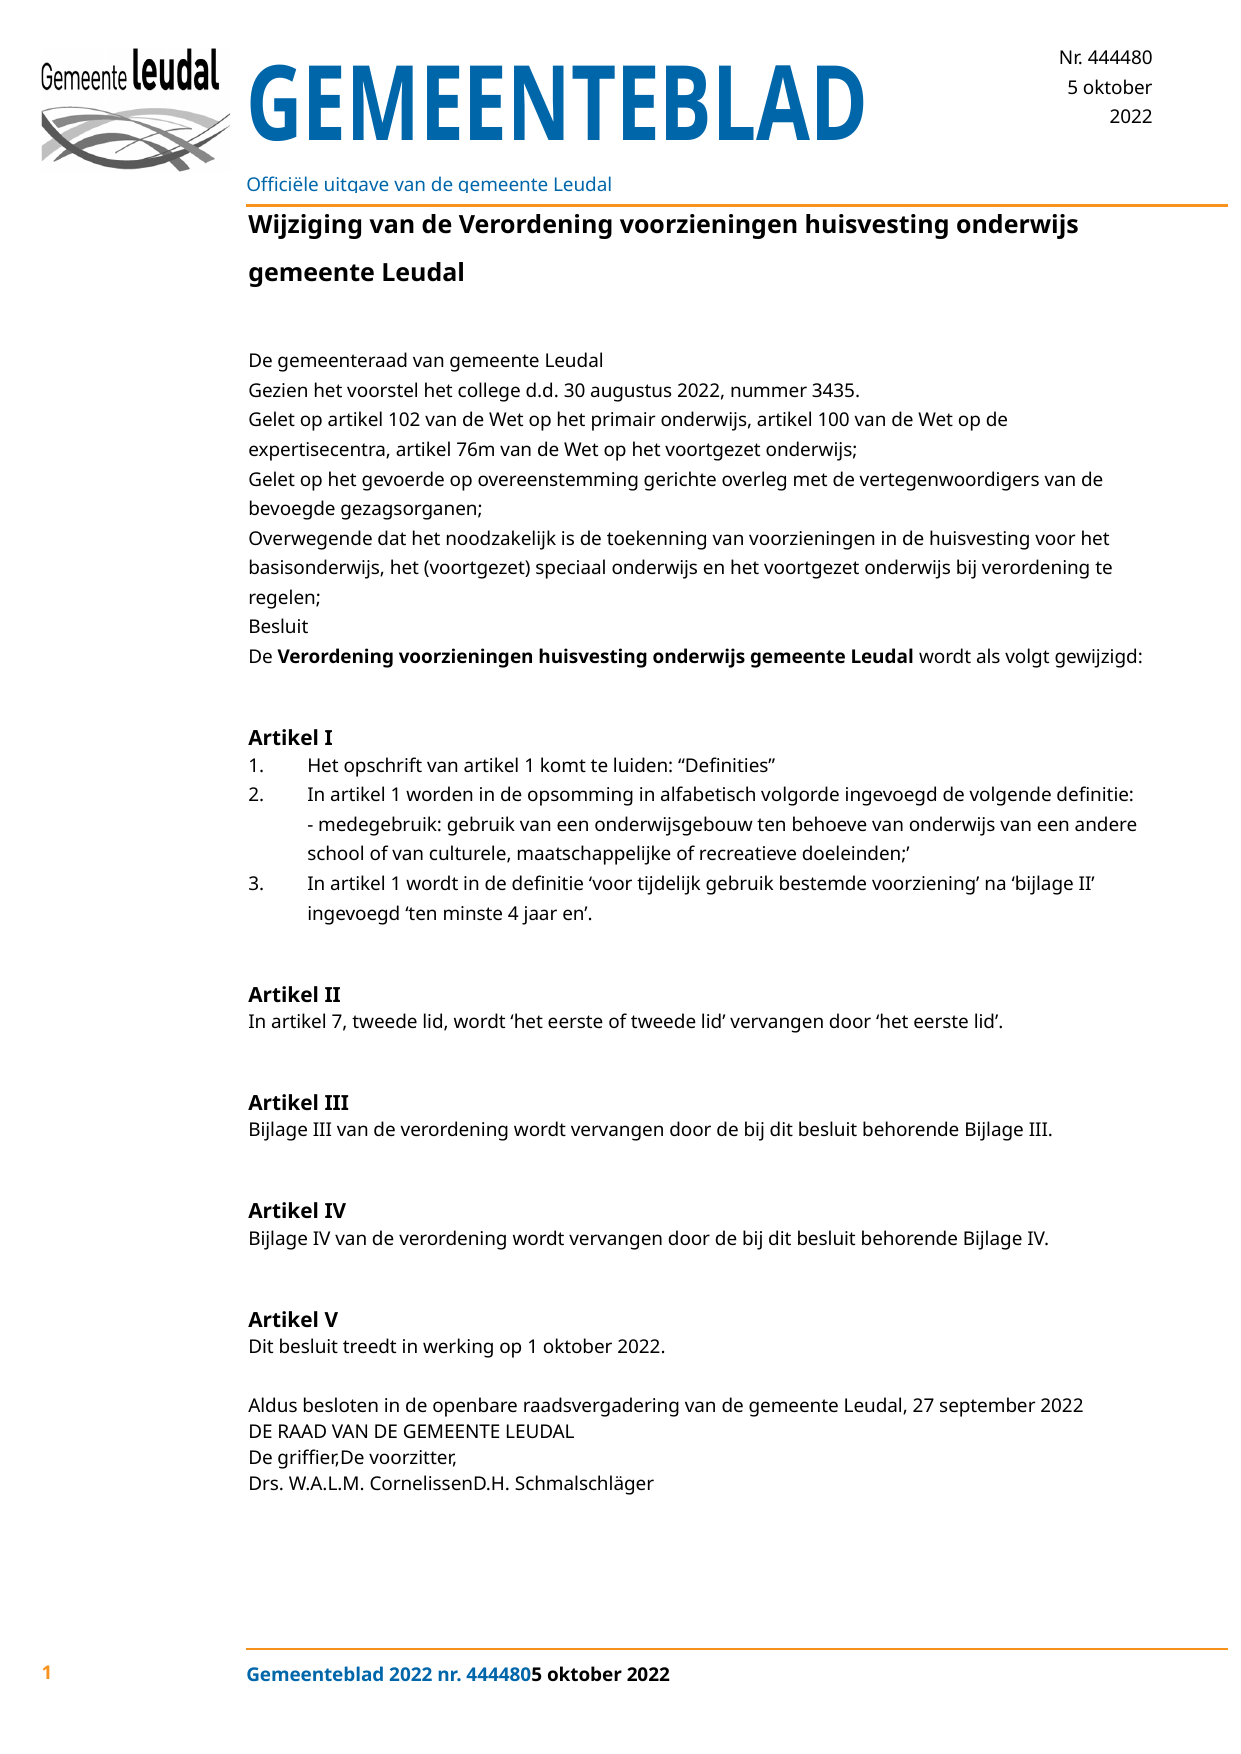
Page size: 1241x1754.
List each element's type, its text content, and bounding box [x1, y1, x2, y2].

text Besluit [248, 614, 1152, 639]
text Dit besluit treedt in werking op 1 oktober 2022. [248, 1333, 1152, 1359]
text Gezien het voorstel het college d.d. 30 augustus 2022, nummer 3435. [248, 377, 1152, 403]
text Bijlage III van de verordening wordt vervangen door de bij dit besluit behorende Bijlage III. [248, 1117, 1152, 1142]
text Gelet op artikel 102 van de Wet op het primair onderwijs, artikel 100 van de Wet op de expertisecentra, artikel 76m van de Wet op het voortgezet onderwijs; [248, 407, 1152, 462]
list Het opschrift van artikel 1 komt te luiden: “Definities” [248, 752, 1152, 777]
text Drs. W.A.L.M. CornelissenD.H. Schmalschläger [248, 1470, 1152, 1496]
text De gemeenteraad van gemeente Leudal [248, 347, 1152, 373]
text Wijziging van de Verordening voorzieningen huisvesting onderwijs gemeente Leudal [248, 207, 1152, 288]
text Artikel I [248, 723, 1152, 752]
list In artikel 1 wordt in de definitie ‘voor tijdelijk gebruik bestemde voorziening’ na ‘bijlage II’ ingevoegd ‘ten minste 4 jaar en’. [248, 870, 1152, 925]
text De griffier,De voorzitter, [248, 1444, 1152, 1470]
list - medegebruik: gebruik van een onderwijsgebouw ten behoeve van onderwijs van een andere school of van culturele, maatschappelijke of recreatieve doeleinden;’ [248, 811, 1152, 866]
text Artikel III [248, 1088, 1152, 1117]
picture [41, 47, 231, 172]
text Aldus besloten in de openbare raadsvergadering van de gemeente Leudal, 27 september 2022 [248, 1393, 1152, 1418]
text DE RAAD VAN DE GEMEENTE LEUDAL [248, 1418, 1152, 1444]
text Bijlage IV van de verordening wordt vervangen door de bij dit besluit behorende Bijlage IV. [248, 1225, 1152, 1251]
text Overwegende dat het noodzakelijk is de toekenning van voorzieningen in de huisvesting voor het basisonderwijs, het (voortgezet) speciaal onderwijs en het voortgezet onderwijs bij verordening te regelen; [248, 525, 1152, 610]
text Gelet op het gevoerde op overeenstemming gerichte overleg met de vertegenwoordigers van de bevoegde gezagsorganen; [248, 466, 1152, 521]
list In artikel 1 worden in de opsomming in alfabetisch volgorde ingevoegd de volgende definitie: [248, 781, 1152, 807]
text Artikel V [248, 1305, 1152, 1333]
text Artikel II [248, 980, 1152, 1008]
text In artikel 7, tweede lid, wordt ‘het eerste of tweede lid’ vervangen door ‘het eerste lid’. [248, 1008, 1152, 1034]
text De Verordening voorzieningen huisvesting onderwijs gemeente Leudal wordt als volgt gewijzigd: [248, 643, 1152, 669]
text Artikel IV [248, 1197, 1152, 1225]
